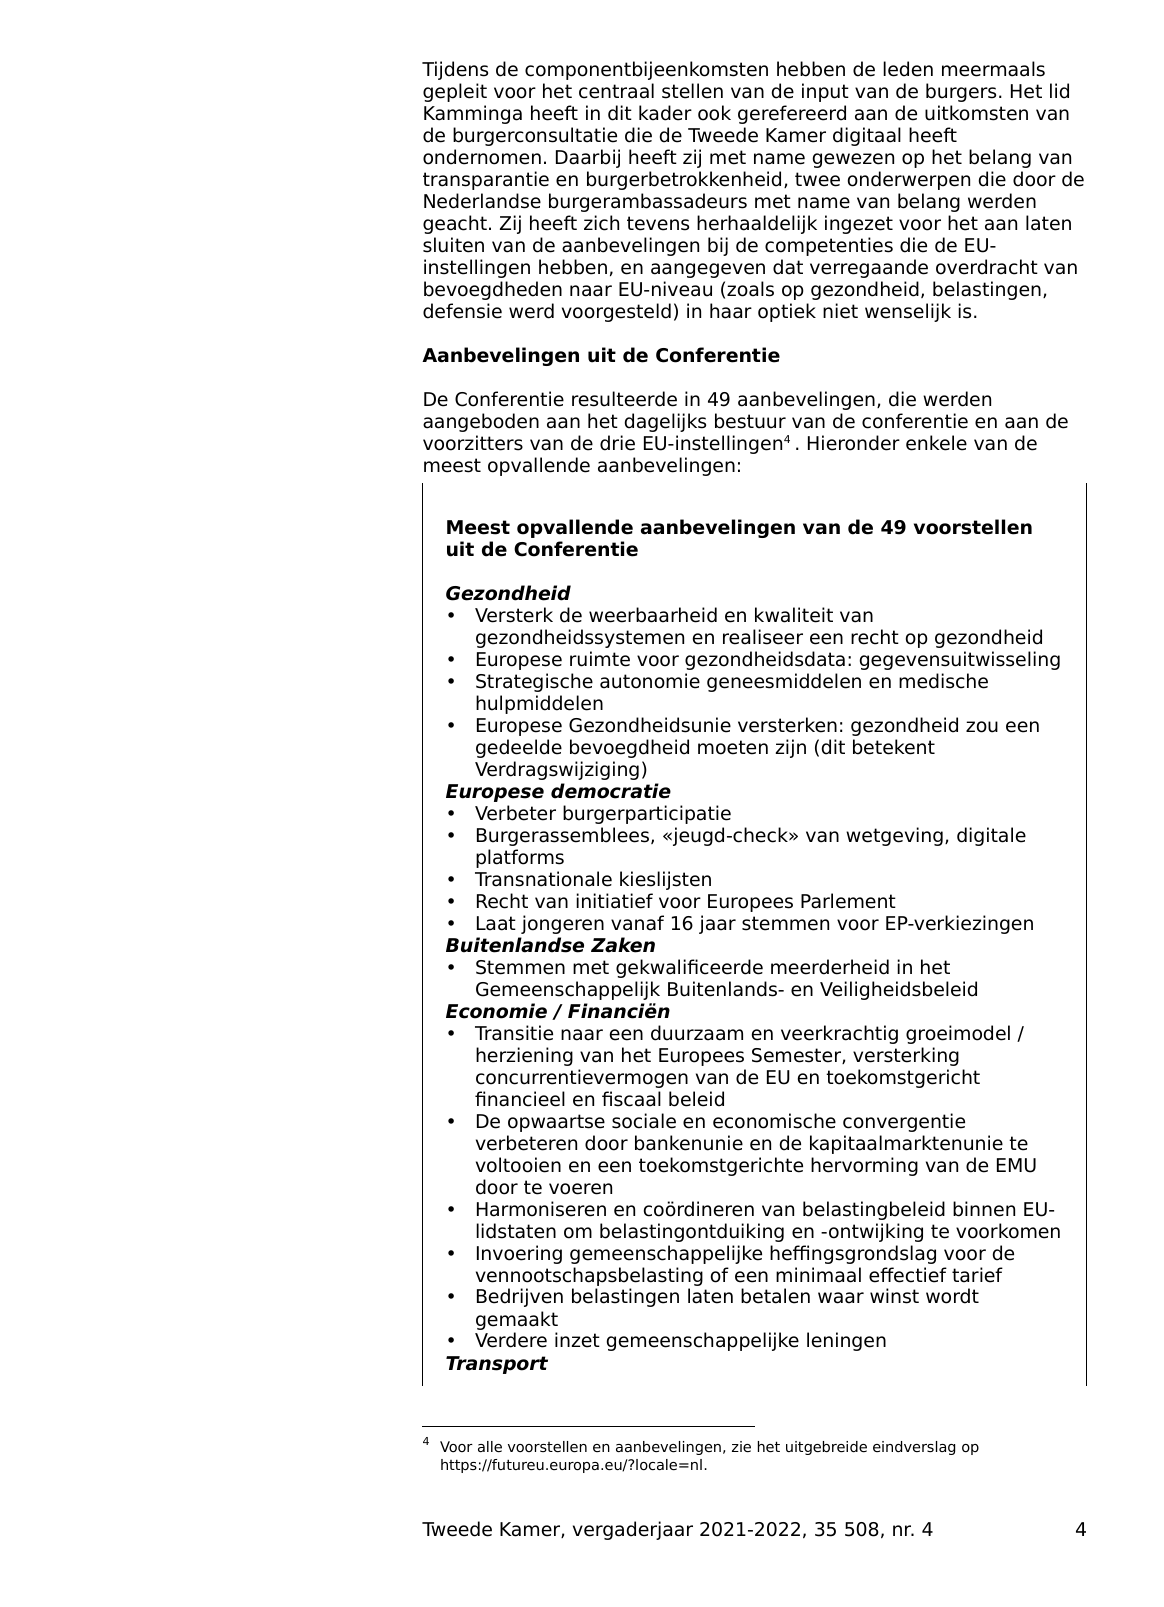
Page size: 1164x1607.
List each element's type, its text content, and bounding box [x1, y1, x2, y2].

text De Conferentie resulteerde in 49 aanbevelingen, die werden aangeboden aan het dagelijks bestuur van de conferentie en aan de voorzitters van de drie EU-instellingen. Hieronder enkele van de meest opvallende aanbevelingen: [422, 389, 1087, 477]
text Voor alle voorstellen en aanbevelingen, zie het uitgebreide eindverslag op https://futureu.europa.eu/?locale=nl. [422, 1435, 1087, 1474]
subtitle Aanbevelingen uit de Conferentie [422, 345, 1087, 367]
table_header Meest opvallende aanbevelingen van de 49 voorstellen uit de Conferentie Gezondheid • Versterk de weerbaarheid en kwaliteit van gezondheidssystemen en realiseer een recht op gezondheid • Europese ruimte voor gezondheidsdata: gegevensuitwisseling • Strategische autonomie geneesmiddelen en medische hulpmiddelen • Europese Gezondheidsunie versterken: gezondheid zou een gedeelde bevoegdheid moeten zijn (dit betekent Verdragswijziging) Europese democratie • Verbeter burgerparticipatie • Burgerassemblees, «jeugd-check» van wetgeving, digitale platforms • Transnationale kieslijsten • Recht van initiatief voor Europees Parlement • Laat jongeren vanaf 16 jaar stemmen voor EP-verkiezingen Buitenlandse Zaken • Stemmen met gekwalificeerde meerderheid in het Gemeenschappelijk Buitenlands- en Veiligheidsbeleid Economie / Financiën • Transitie naar een duurzaam en veerkrachtig groeimodel / herziening van het Europees Semester, versterking concurrentievermogen van de EU en toekomstgericht financieel en fiscaal beleid • De opwaartse sociale en economische convergentie verbeteren door bankenunie en de kapitaalmarktenunie te voltooien en een toekomstgerichte hervorming van de EMU door te voeren • Harmoniseren en coördineren van belastingbeleid binnen EU-lidstaten om belastingontduiking en -ontwijking te voorkomen • Invoering gemeenschappelijke heffingsgrondslag voor de vennootschapsbelasting of een minimaal effectief tarief • Bedrijven belastingen laten betalen waar winst wordt gemaakt • Verdere inzet gemeenschappelijke leningen Transport [423, 483, 1086, 1386]
text Tijdens de componentbijeenkomsten hebben de leden meermaals gepleit voor het centraal stellen van de input van de burgers. Het lid Kamminga heeft in dit kader ook gerefereerd aan de uitkomsten van de burgerconsultatie die de Tweede Kamer digitaal heeft ondernomen. Daarbij heeft zij met name gewezen op het belang van transparantie en burgerbetrokkenheid, twee onderwerpen die door de Nederlandse burgerambassadeurs met name van belang werden geacht. Zij heeft zich tevens herhaaldelijk ingezet voor het aan laten sluiten van de aanbevelingen bij de competenties die de EU-instellingen hebben, en aangegeven dat verregaande overdracht van bevoegdheden naar EU-niveau (zoals op gezondheid, belastingen, defensie werd voorgesteld) in haar optiek niet wenselijk is. [422, 59, 1087, 323]
